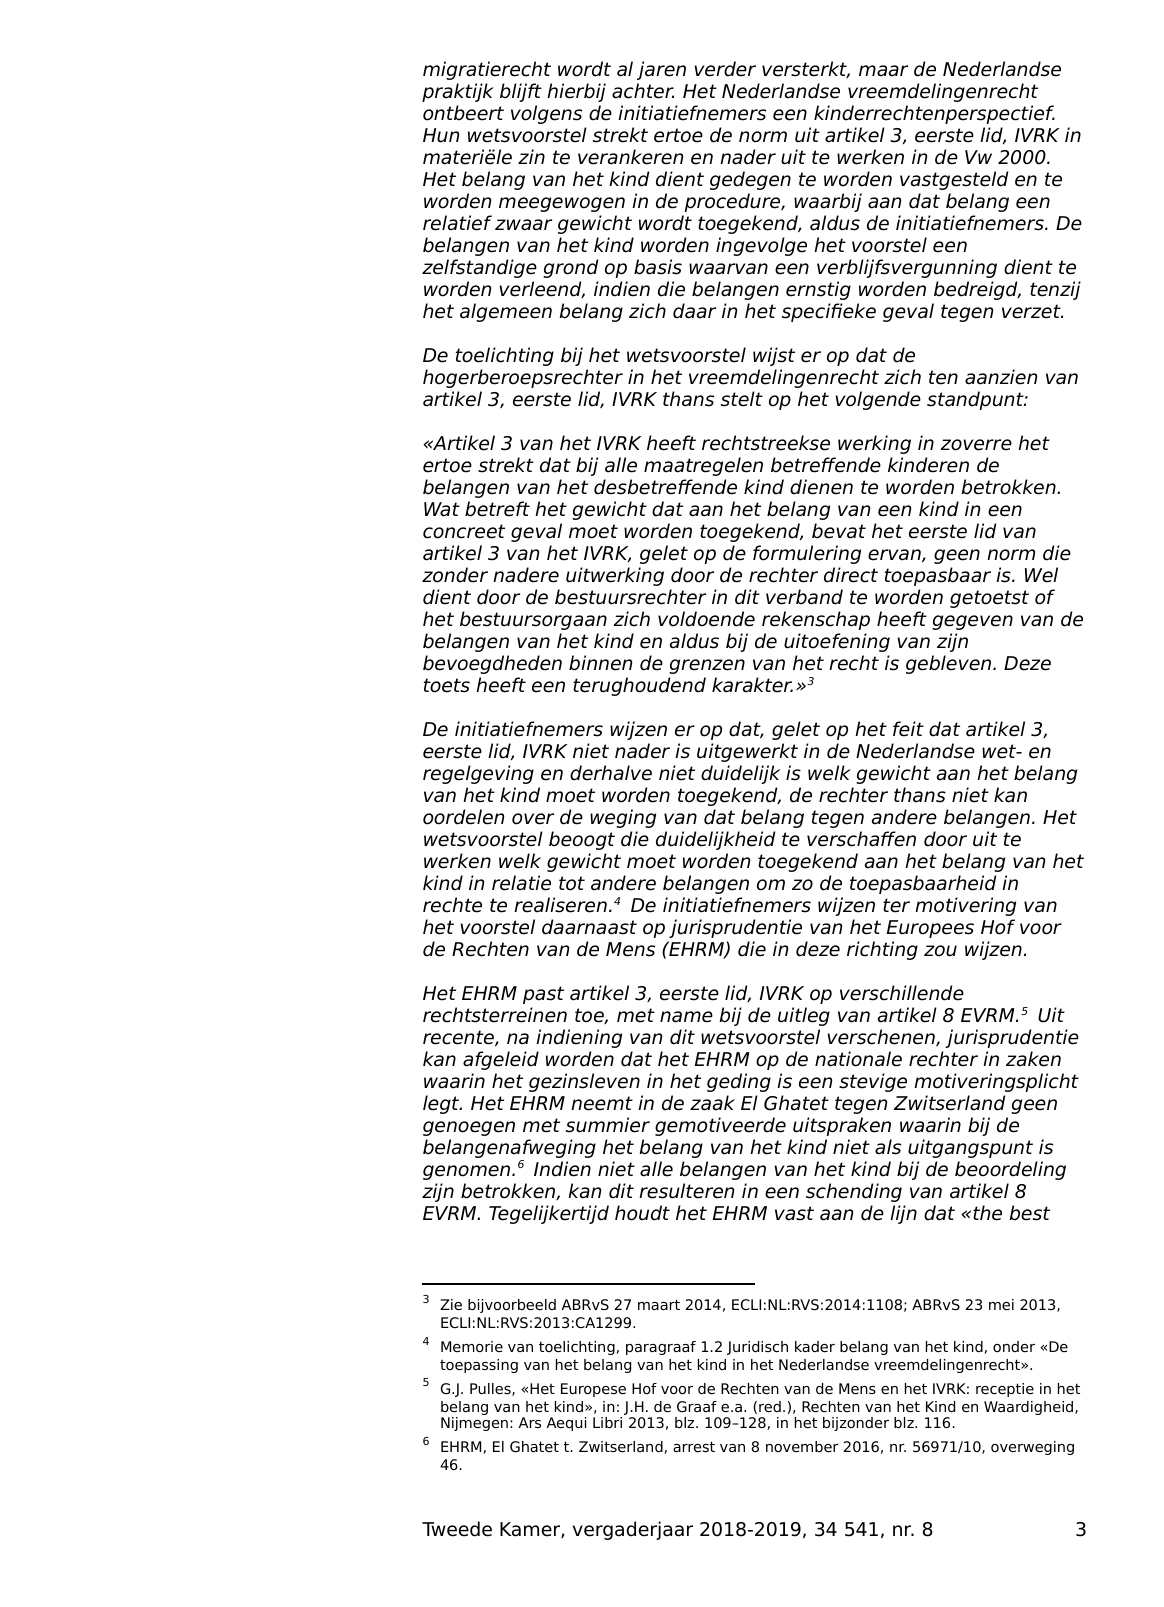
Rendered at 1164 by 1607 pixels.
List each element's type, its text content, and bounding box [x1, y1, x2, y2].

text migratierecht wordt al jaren verder versterkt, maar de Nederlandse praktijk blijft hierbij achter. Het Nederlandse vreemdelingenrecht ontbeert volgens de initiatiefnemers een kinderrechtenperspectief. Hun wetsvoorstel strekt ertoe de norm uit artikel 3, eerste lid, IVRK in materiële zin te verankeren en nader uit te werken in de Vw 2000. Het belang van het kind dient gedegen te worden vastgesteld en te worden meegewogen in de procedure, waarbij aan dat belang een relatief zwaar gewicht wordt toegekend, aldus de initiatiefnemers. De belangen van het kind worden ingevolge het voorstel een zelfstandige grond op basis waarvan een verblijfsvergunning dient te worden verleend, indien die belangen ernstig worden bedreigd, tenzij het algemeen belang zich daar in het specifieke geval tegen verzet. [422, 59, 1087, 323]
text Memorie van toelichting, paragraaf 1.2 Juridisch kader belang van het kind, onder «De toepassing van het belang van het kind in het Nederlandse vreemdelingenrecht». [422, 1335, 1087, 1374]
text G.J. Pulles, «Het Europese Hof voor de Rechten van de Mens en het IVRK: receptie in het belang van het kind», in: J.H. de Graaf e.a. (red.), Rechten van het Kind en Waardigheid, Nijmegen: Ars Aequi Libri 2013, blz. 109–128, in het bijzonder blz. 116. [422, 1377, 1087, 1432]
text Zie bijvoorbeeld ABRvS 27 maart 2014, ECLI:NL:RVS:2014:1108; ABRvS 23 mei 2013, ECLI:NL:RVS:2013:CA1299. [422, 1293, 1087, 1332]
text De initiatiefnemers wijzen er op dat, gelet op het feit dat artikel 3, eerste lid, IVRK niet nader is uitgewerkt in de Nederlandse wet- en regelgeving en derhalve niet duidelijk is welk gewicht aan het belang van het kind moet worden toegekend, de rechter thans niet kan oordelen over de weging van dat belang tegen andere belangen. Het wetsvoorstel beoogt die duidelijkheid te verschaffen door uit te werken welk gewicht moet worden toegekend aan het belang van het kind in relatie tot andere belangen om zo de toepasbaarheid in rechte te realiseren. De initiatiefnemers wijzen ter motivering van het voorstel daarnaast op jurisprudentie van het Europees Hof voor de Rechten van de Mens (EHRM) die in deze richting zou wijzen. [422, 719, 1087, 961]
text Het EHRM past artikel 3, eerste lid, IVRK op verschillende rechtsterreinen toe, met name bij de uitleg van artikel 8 EVRM. Uit recente, na indiening van dit wetsvoorstel verschenen, jurisprudentie kan afgeleid worden dat het EHRM op de nationale rechter in zaken waarin het gezinsleven in het geding is een stevige motiveringsplicht legt. Het EHRM neemt in de zaak El Ghatet tegen Zwitserland geen genoegen met summier gemotiveerde uitspraken waarin bij de belangenafweging het belang van het kind niet als uitgangspunt is genomen. Indien niet alle belangen van het kind bij de beoordeling zijn betrokken, kan dit resulteren in een schending van artikel 8 EVRM. Tegelijkertijd houdt het EHRM vast aan de lijn dat «the best [422, 983, 1087, 1225]
text EHRM, El Ghatet t. Zwitserland, arrest van 8 november 2016, nr. 56971/10, overweging 46. [422, 1435, 1087, 1474]
text «Artikel 3 van het IVRK heeft rechtstreekse werking in zoverre het ertoe strekt dat bij alle maatregelen betreffende kinderen de belangen van het desbetreffende kind dienen te worden betrokken. Wat betreft het gewicht dat aan het belang van een kind in een concreet geval moet worden toegekend, bevat het eerste lid van artikel 3 van het IVRK, gelet op de formulering ervan, geen norm die zonder nadere uitwerking door de rechter direct toepasbaar is. Wel dient door de bestuursrechter in dit verband te worden getoetst of het bestuursorgaan zich voldoende rekenschap heeft gegeven van de belangen van het kind en aldus bij de uitoefening van zijn bevoegdheden binnen de grenzen van het recht is gebleven. Deze toets heeft een terughoudend karakter.» [422, 433, 1087, 697]
text De toelichting bij het wetsvoorstel wijst er op dat de hogerberoepsrechter in het vreemdelingenrecht zich ten aanzien van artikel 3, eerste lid, IVRK thans stelt op het volgende standpunt: [422, 345, 1087, 411]
